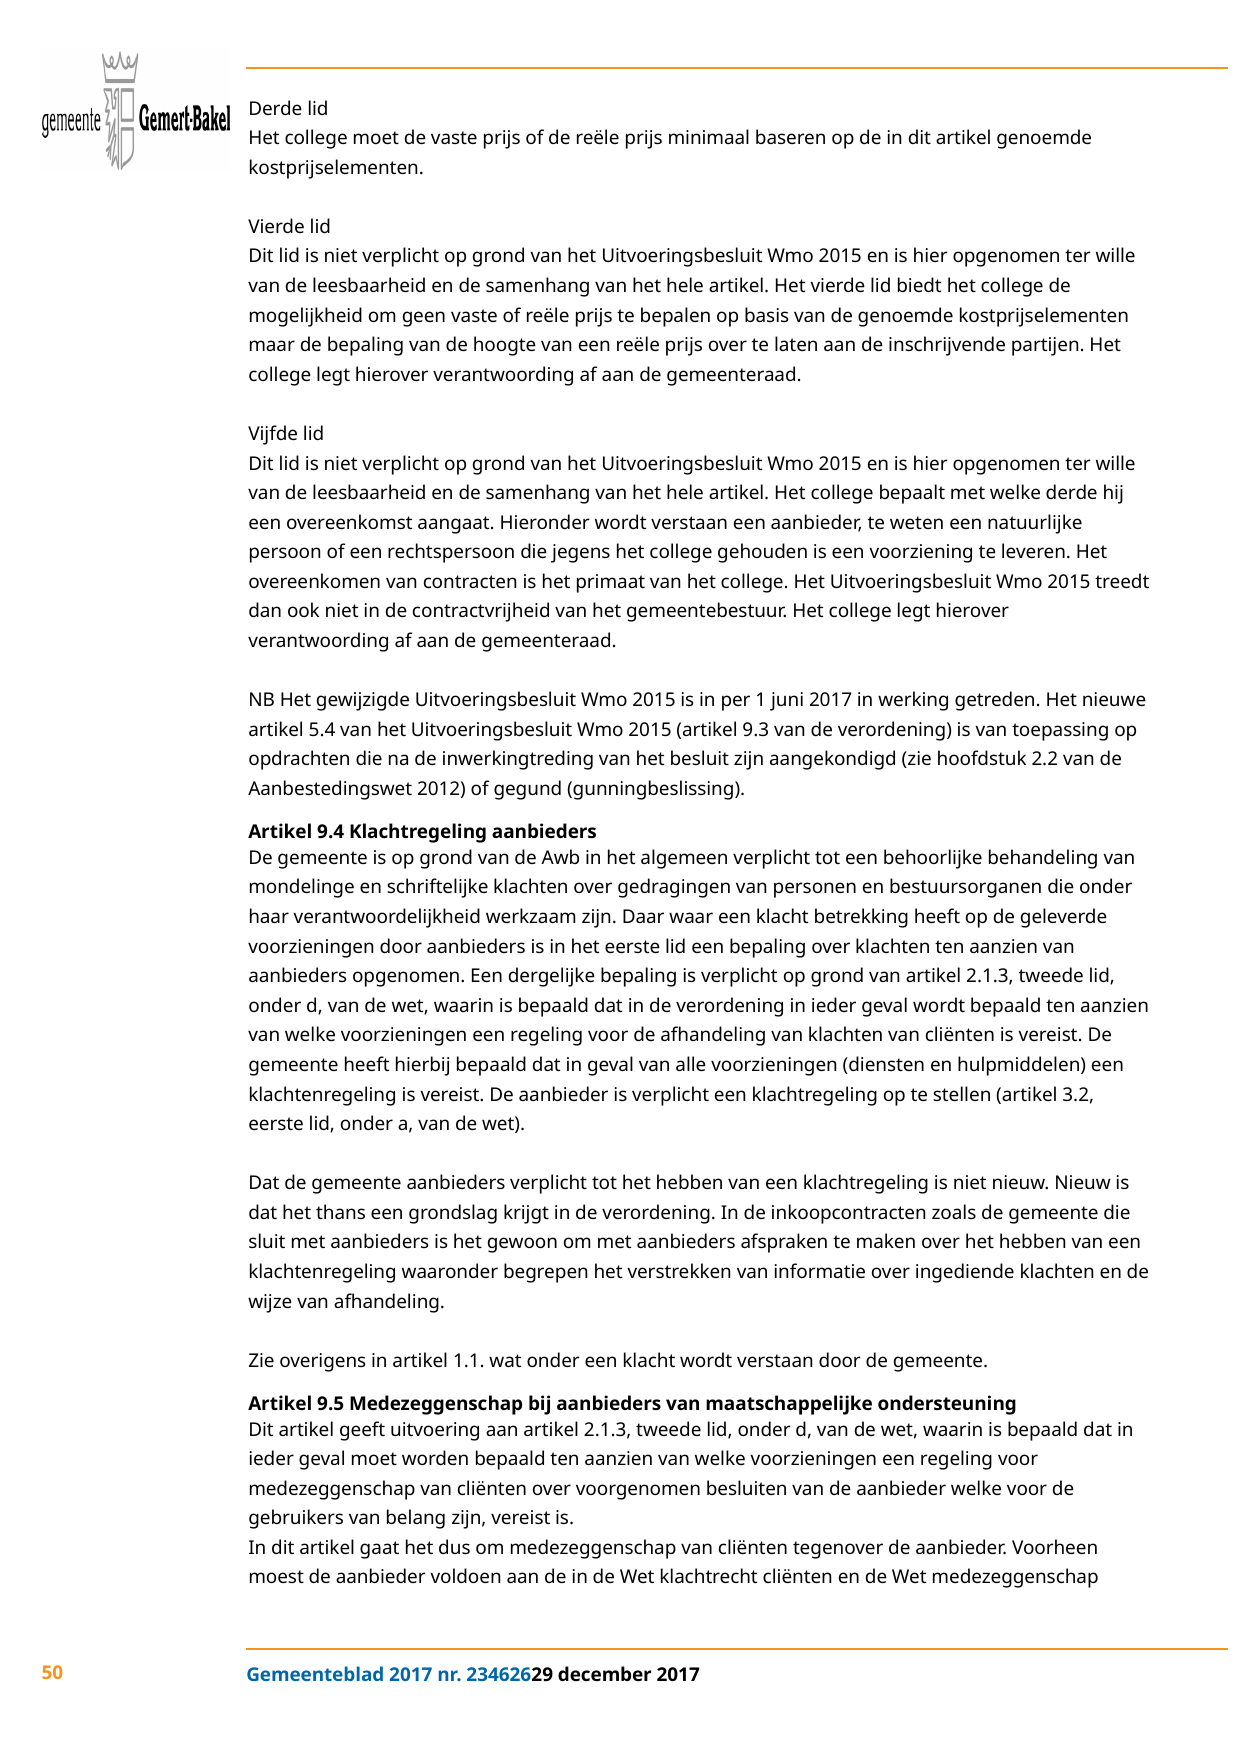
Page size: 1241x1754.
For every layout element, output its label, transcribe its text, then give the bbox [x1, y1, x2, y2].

text De gemeente is op grond van de Awb in het algemeen verplicht tot een behoorlijke behandeling van mondelinge en schriftelijke klachten over gedragingen van personen en bestuursorganen die onder haar verantwoordelijkheid werkzaam zijn. Daar waar een klacht betrekking heeft op de geleverde voorzieningen door aanbieders is in het eerste lid een bepaling over klachten ten aanzien van aanbieders opgenomen. Een dergelijke bepaling is verplicht op grond van artikel 2.1.3, tweede lid, onder d, van de wet, waarin is bepaald dat in de verordening in ieder geval wordt bepaald ten aanzien van welke voorzieningen een regeling voor de afhandeling van klachten van cliënten is vereist. De gemeente heeft hierbij bepaald dat in geval van alle voorzieningen (diensten en hulpmiddelen) een klachtenregeling is vereist. De aanbieder is verplicht een klachtregeling op te stellen (artikel 3.2, eerste lid, onder a, van de wet). [248, 844, 1152, 1136]
text Artikel 9.4 Klachtregeling aanbieders [248, 818, 1152, 844]
text Artikel 9.5 Medezeggenschap bij aanbieders van maatschappelijke ondersteuning [248, 1390, 1152, 1416]
text Dit lid is niet verplicht op grond van het Uitvoeringsbesluit Wmo 2015 en is hier opgenomen ter wille van de leesbaarheid en de samenhang van het hele artikel. Het vierde lid biedt het college de mogelijkheid om geen vaste of reële prijs te bepalen op basis van de genoemde kostprijselementen maar de bepaling van de hoogte van een reële prijs over te laten aan de inschrijvende partijen. Het college legt hierover verantwoording af aan de gemeenteraad. [248, 243, 1152, 387]
text In dit artikel gaat het dus om medezeggenschap van cliënten tegenover de aanbieder. Voorheen moest de aanbieder voldoen aan de in de Wet klachtrecht cliënten en de Wet medezeggenschap [248, 1534, 1152, 1589]
text Vierde lid [248, 213, 1152, 239]
picture [41, 47, 231, 172]
text Het college moet de vaste prijs of de reële prijs minimaal baseren op de in dit artikel genoemde kostprijselementen. [248, 124, 1152, 180]
text Derde lid [248, 95, 1152, 121]
text Vijfde lid [248, 420, 1152, 446]
text Dat de gemeente aanbieders verplicht tot het hebben van een klachtregeling is niet nieuw. Nieuw is dat het thans een grondslag krijgt in de verordening. In de inkoopcontracten zoals de gemeente die sluit met aanbieders is het gewoon om met aanbieders afspraken te maken over het hebben van een klachtenregeling waaronder begrepen het verstrekken van informatie over ingediende klachten en de wijze van afhandeling. [248, 1169, 1152, 1313]
text NB Het gewijzigde Uitvoeringsbesluit Wmo 2015 is in per 1 juni 2017 in werking getreden. Het nieuwe artikel 5.4 van het Uitvoeringsbesluit Wmo 2015 (artikel 9.3 van de verordening) is van toepassing op opdrachten die na de inwerkingtreding van het besluit zijn aangekondigd (zie hoofdstuk 2.2 van de Aanbestedingswet 2012) of gegund (gunningbeslissing). [248, 686, 1152, 801]
text Zie overigens in artikel 1.1. wat onder een klacht wordt verstaan door de gemeente. [248, 1347, 1152, 1373]
text Dit lid is niet verplicht op grond van het Uitvoeringsbesluit Wmo 2015 en is hier opgenomen ter wille van de leesbaarheid en de samenhang van het hele artikel. Het college bepaalt met welke derde hij een overeenkomst aangaat. Hieronder wordt verstaan een aanbieder, te weten een natuurlijke persoon of een rechtspersoon die jegens het college gehouden is een voorziening te leveren. Het overeenkomen van contracten is het primaat van het college. Het Uitvoeringsbesluit Wmo 2015 treedt dan ook niet in de contractvrijheid van het gemeentebestuur. Het college legt hierover verantwoording af aan de gemeenteraad. [248, 450, 1152, 653]
text Dit artikel geeft uitvoering aan artikel 2.1.3, tweede lid, onder d, van de wet, waarin is bepaald dat in ieder geval moet worden bepaald ten aanzien van welke voorzieningen een regeling voor medezeggenschap van cliënten over voorgenomen besluiten van de aanbieder welke voor de gebruikers van belang zijn, vereist is. [248, 1416, 1152, 1530]
